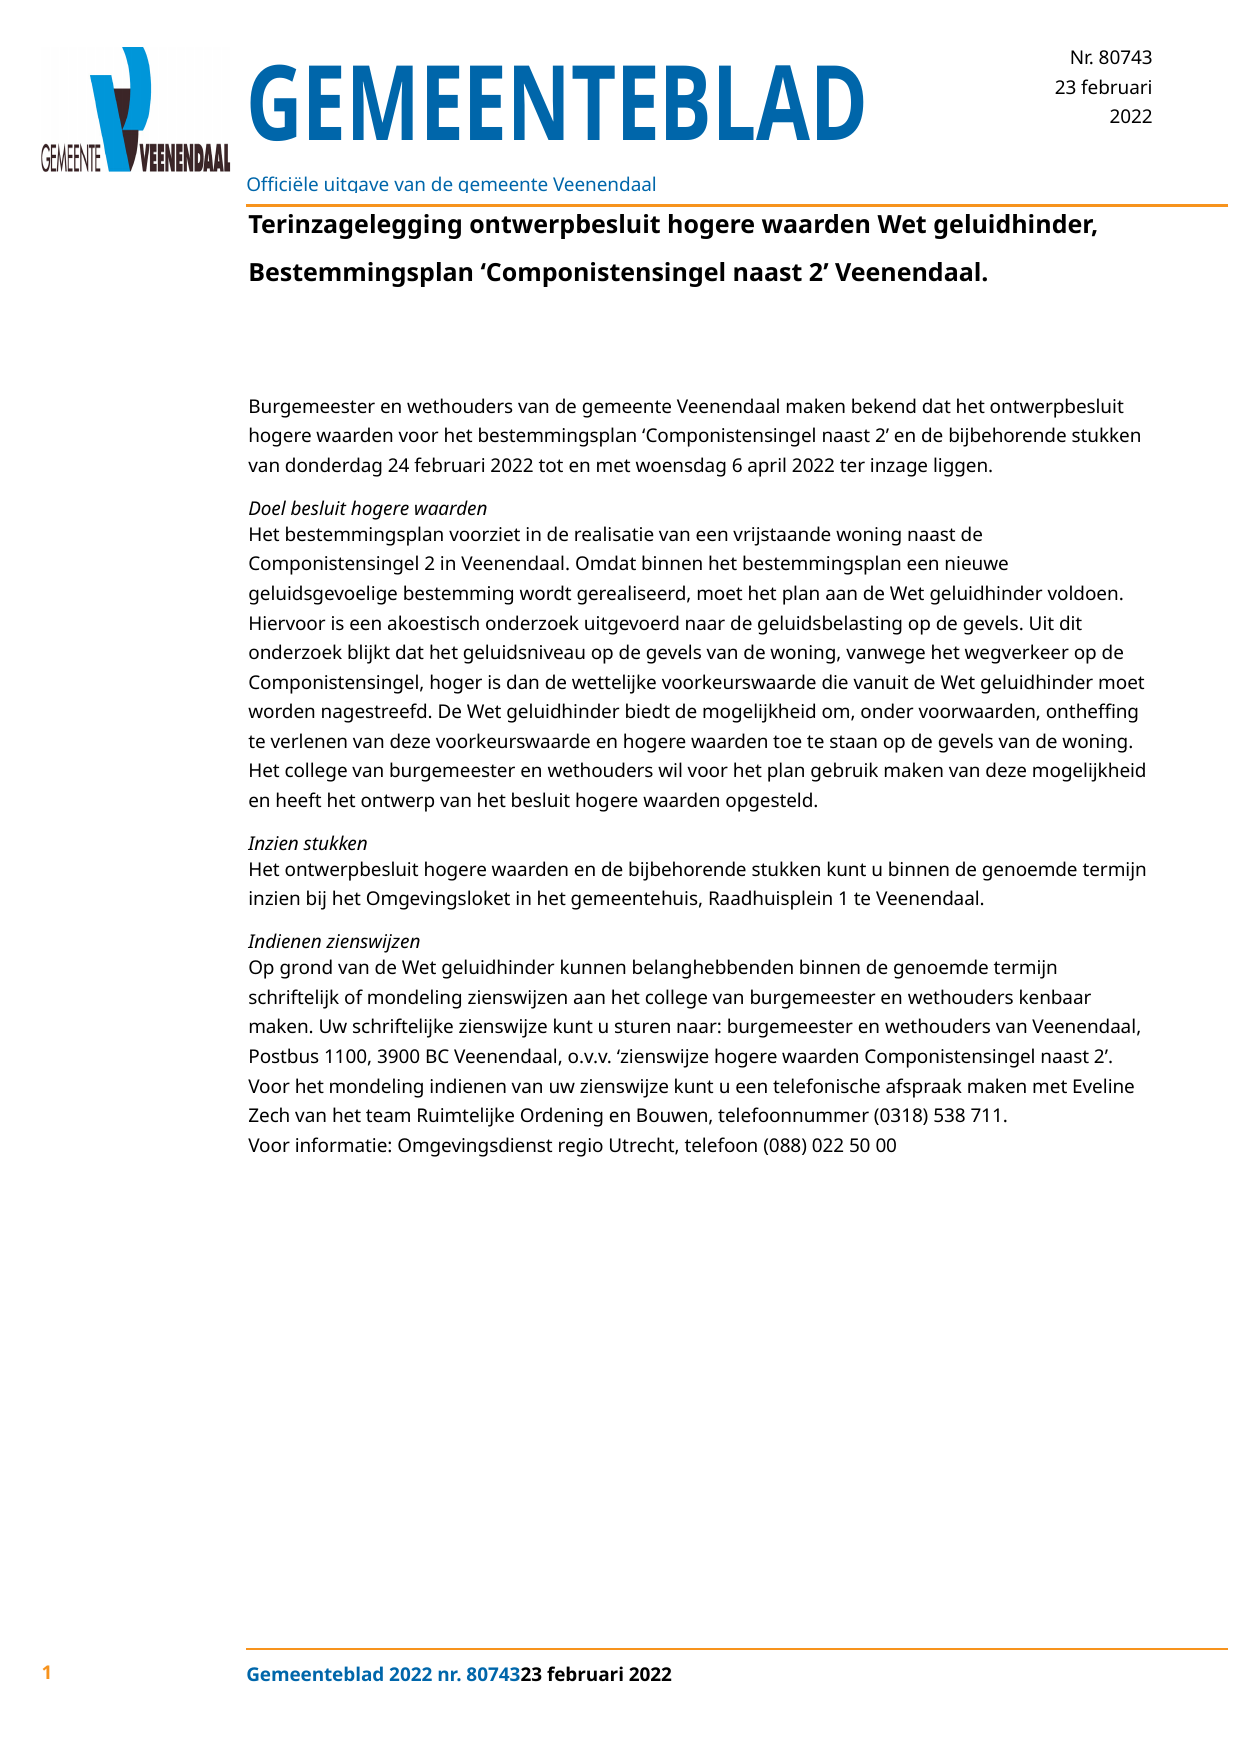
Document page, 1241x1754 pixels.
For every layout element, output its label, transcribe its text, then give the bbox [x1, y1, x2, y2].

picture [41, 47, 130, 172]
text Voor informatie: Omgevingsdienst regio Utrecht, telefoon (088) 022 50 00 [248, 1132, 1152, 1158]
text Het bestemmingsplan voorziet in de realisatie van een vrijstaande woning naast de Componistensingel 2 in Veenendaal. Omdat binnen het bestemmingsplan een nieuwe geluidsgevoelige bestemming wordt gerealiseerd, moet het plan aan de Wet geluidhinder voldoen. Hiervoor is een akoestisch onderzoek uitgevoerd naar de geluidsbelasting op de gevels. Uit dit onderzoek blijkt dat het geluidsniveau op de gevels van de woning, vanwege het wegverkeer op de Componistensingel, hoger is dan de wettelijke voorkeurswaarde die vanuit de Wet geluidhinder moet worden nagestreefd. De Wet geluidhinder biedt de mogelijkheid om, onder voorwaarden, ontheffing te verlenen van deze voorkeurswaarde en hogere waarden toe te staan op de gevels van de woning. Het college van burgemeester en wethouders wil voor het plan gebruik maken van deze mogelijkheid en heeft het ontwerp van het besluit hogere waarden opgesteld. [248, 521, 1152, 813]
text Op grond van de Wet geluidhinder kunnen belanghebbenden binnen de genoemde termijn schriftelijk of mondeling zienswijzen aan het college van burgemeester en wethouders kenbaar maken. Uw schriftelijke zienswijze kunt u sturen naar: burgemeester en wethouders van Veenendaal, Postbus 1100, 3900 BC Veenendaal, o.v.v. ‘zienswijze hogere waarden Componistensingel naast 2’. Voor het mondeling indienen van uw zienswijze kunt u een telefonische afspraak maken met Eveline Zech van het team Ruimtelijke Ordening en Bouwen, telefoonnummer (0318) 538 711. [248, 954, 1152, 1128]
picture [123, 47, 231, 172]
text Indienen zienswijzen [248, 929, 1152, 954]
text Het ontwerpbesluit hogere waarden en de bijbehorende stukken kunt u binnen de genoemde termijn inzien bij het Omgevingsloket in het gemeentehuis, Raadhuisplein 1 te Veenendaal. [248, 856, 1152, 911]
text Doel besluit hogere waarden [248, 495, 1152, 521]
text Terinzagelegging ontwerpbesluit hogere waarden Wet geluidhinder, Bestemmingsplan ‘Componistensingel naast 2’ Veenendaal. [248, 207, 1152, 288]
text Burgemeester en wethouders van de gemeente Veenendaal maken bekend dat het ontwerpbesluit hogere waarden voor het bestemmingsplan ‘Componistensingel naast 2’ en de bijbehorende stukken van donderdag 24 februari 2022 tot en met woensdag 6 april 2022 ter inzage liggen. [248, 393, 1152, 478]
text Inzien stukken [248, 830, 1152, 856]
